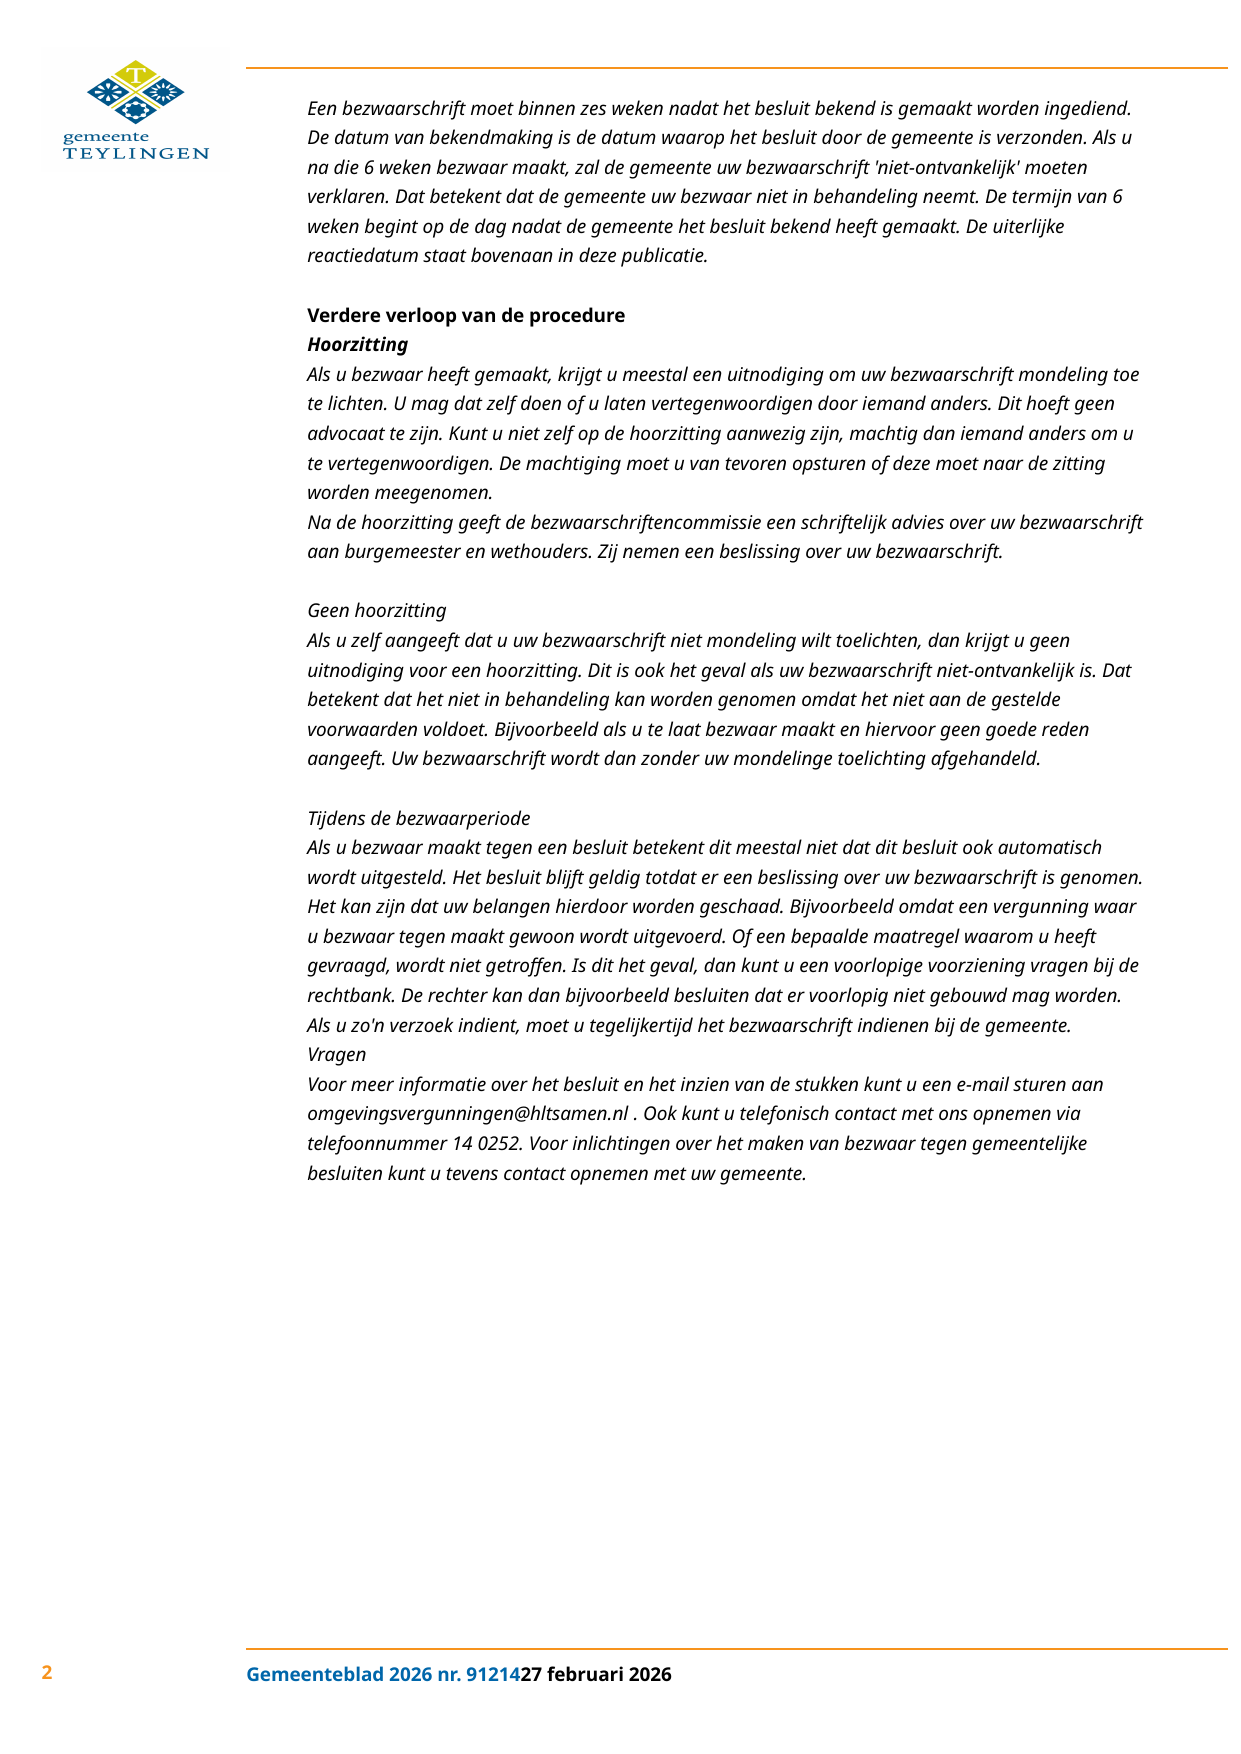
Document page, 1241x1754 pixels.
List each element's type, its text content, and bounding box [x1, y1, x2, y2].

list Na de hoorzitting geeft de bezwaarschriftencommissie een schriftelijk advies over uw bezwaarschrift aan burgemeester en wethouders. Zij nemen een beslissing over uw bezwaarschrift. [248, 509, 1152, 564]
picture [41, 47, 231, 172]
list Als u zelf aangeeft dat u uw bezwaarschrift niet mondeling wilt toelichten, dan krijgt u geen uitnodiging voor een hoorzitting. Dit is ook het geval als uw bezwaarschrift niet-ontvankelijk is. Dat betekent dat het niet in behandeling kan worden genomen omdat het niet aan de gestelde voorwaarden voldoet. Bijvoorbeeld als u te laat bezwaar maakt en hiervoor geen goede reden aangeeft. Uw bezwaarschrift wordt dan zonder uw mondelinge toelichting afgehandeld. [248, 627, 1152, 771]
list Tijdens de bezwaarperiode [248, 805, 1152, 831]
list Vragen [248, 1041, 1152, 1067]
list Voor meer informatie over het besluit en het inzien van de stukken kunt u een e-mail sturen aan omgevingsvergunningen@hltsamen.nl . Ook kunt u telefonisch contact met ons opnemen via telefoonnummer 14 0252. Voor inlichtingen over het maken van bezwaar tegen gemeentelijke besluiten kunt u tevens contact opnemen met uw gemeente. [248, 1071, 1152, 1186]
list Als u bezwaar maakt tegen een besluit betekent dit meestal niet dat dit besluit ook automatisch wordt uitgesteld. Het besluit blijft geldig totdat er een beslissing over uw bezwaarschrift is genomen. Het kan zijn dat uw belangen hierdoor worden geschaad. Bijvoorbeeld omdat een vergunning waar u bezwaar tegen maakt gewoon wordt uitgevoerd. Of een bepaalde maatregel waarom u heeft gevraagd, wordt niet getroffen. Is dit het geval, dan kunt u een voorlopige voorziening vragen bij de rechtbank. De rechter kan dan bijvoorbeeld besluiten dat er voorlopig niet gebouwd mag worden. Als u zo'n verzoek indient, moet u tegelijkertijd het bezwaarschrift indienen bij de gemeente. [248, 834, 1152, 1038]
list Een bezwaarschrift moet binnen zes weken nadat het besluit bekend is gemaakt worden ingediend. De datum van bekendmaking is de datum waarop het besluit door de gemeente is verzonden. Als u na die 6 weken bezwaar maakt, zal de gemeente uw bezwaarschrift 'niet-ontvankelijk' moeten verklaren. Dat betekent dat de gemeente uw bezwaar niet in behandeling neemt. De termijn van 6 weken begint op de dag nadat de gemeente het besluit bekend heeft gemaakt. De uiterlijke reactiedatum staat bovenaan in deze publicatie. [248, 95, 1152, 268]
list Geen hoorzitting [248, 598, 1152, 623]
list Hoorzitting [248, 331, 1152, 357]
list Als u bezwaar heeft gemaakt, krijgt u meestal een uitnodiging om uw bezwaarschrift mondeling toe te lichten. U mag dat zelf doen of u laten vertegenwoordigen door iemand anders. Dit hoeft geen advocaat te zijn. Kunt u niet zelf op de hoorzitting aanwezig zijn, machtig dan iemand anders om u te vertegenwoordigen. De machtiging moet u van tevoren opsturen of deze moet naar de zitting worden meegenomen. [248, 361, 1152, 505]
list Verdere verloop van de procedure [248, 302, 1152, 328]
